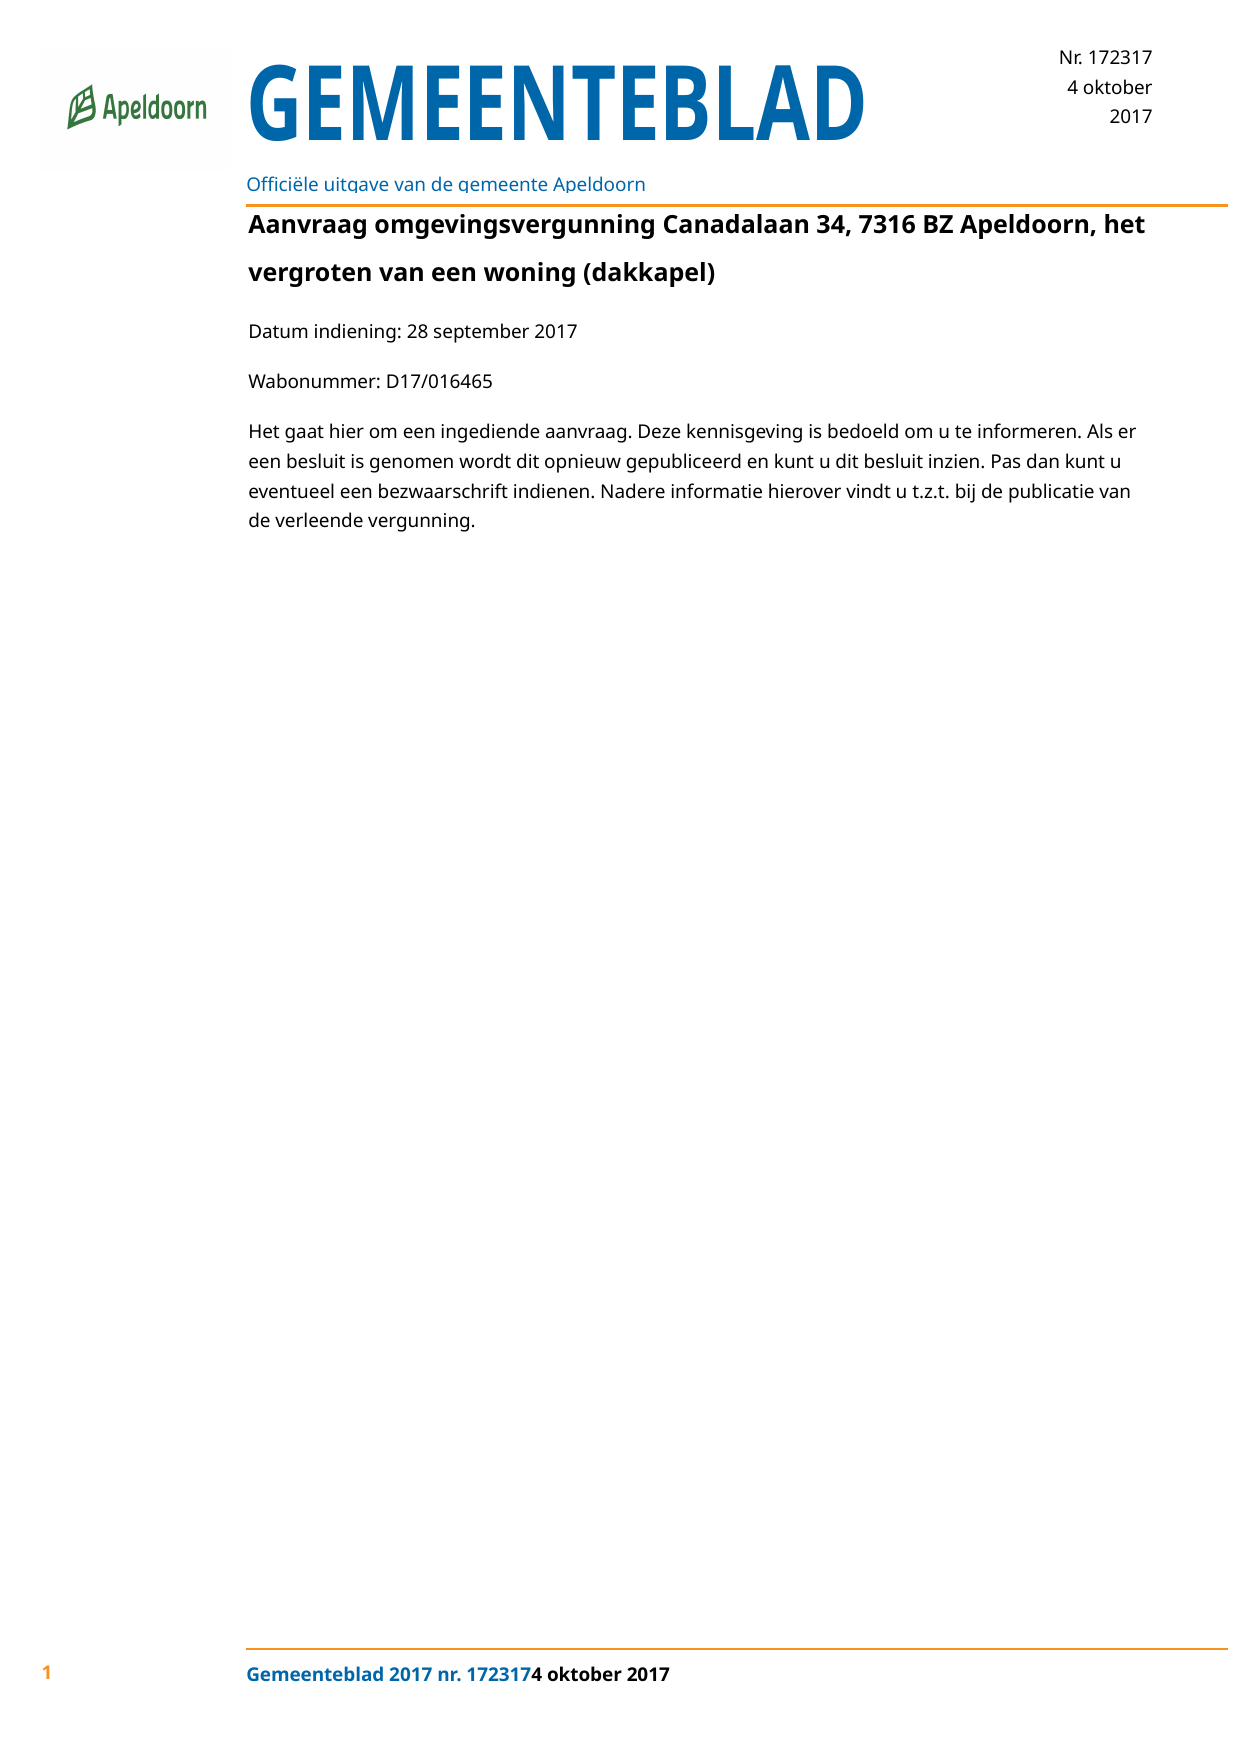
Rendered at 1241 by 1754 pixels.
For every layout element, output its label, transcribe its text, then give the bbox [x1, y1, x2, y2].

text Aanvraag omgevingsvergunning Canadalaan 34, 7316 BZ Apeldoorn, het vergroten van een woning (dakkapel) [248, 207, 1152, 288]
text Het gaat hier om een ingediende aanvraag. Deze kennisgeving is bedoeld om u te informeren. Als er een besluit is genomen wordt dit opnieuw gepubliceerd en kunt u dit besluit inzien. Pas dan kunt u eventueel een bezwaarschrift indienen. Nadere informatie hierover vindt u t.z.t. bij de publicatie van de verleende vergunning. [248, 419, 1152, 533]
text Datum indiening: 28 september 2017 [248, 318, 1152, 344]
text Wabonummer: D17/016465 [248, 368, 1152, 394]
picture [41, 47, 231, 172]
